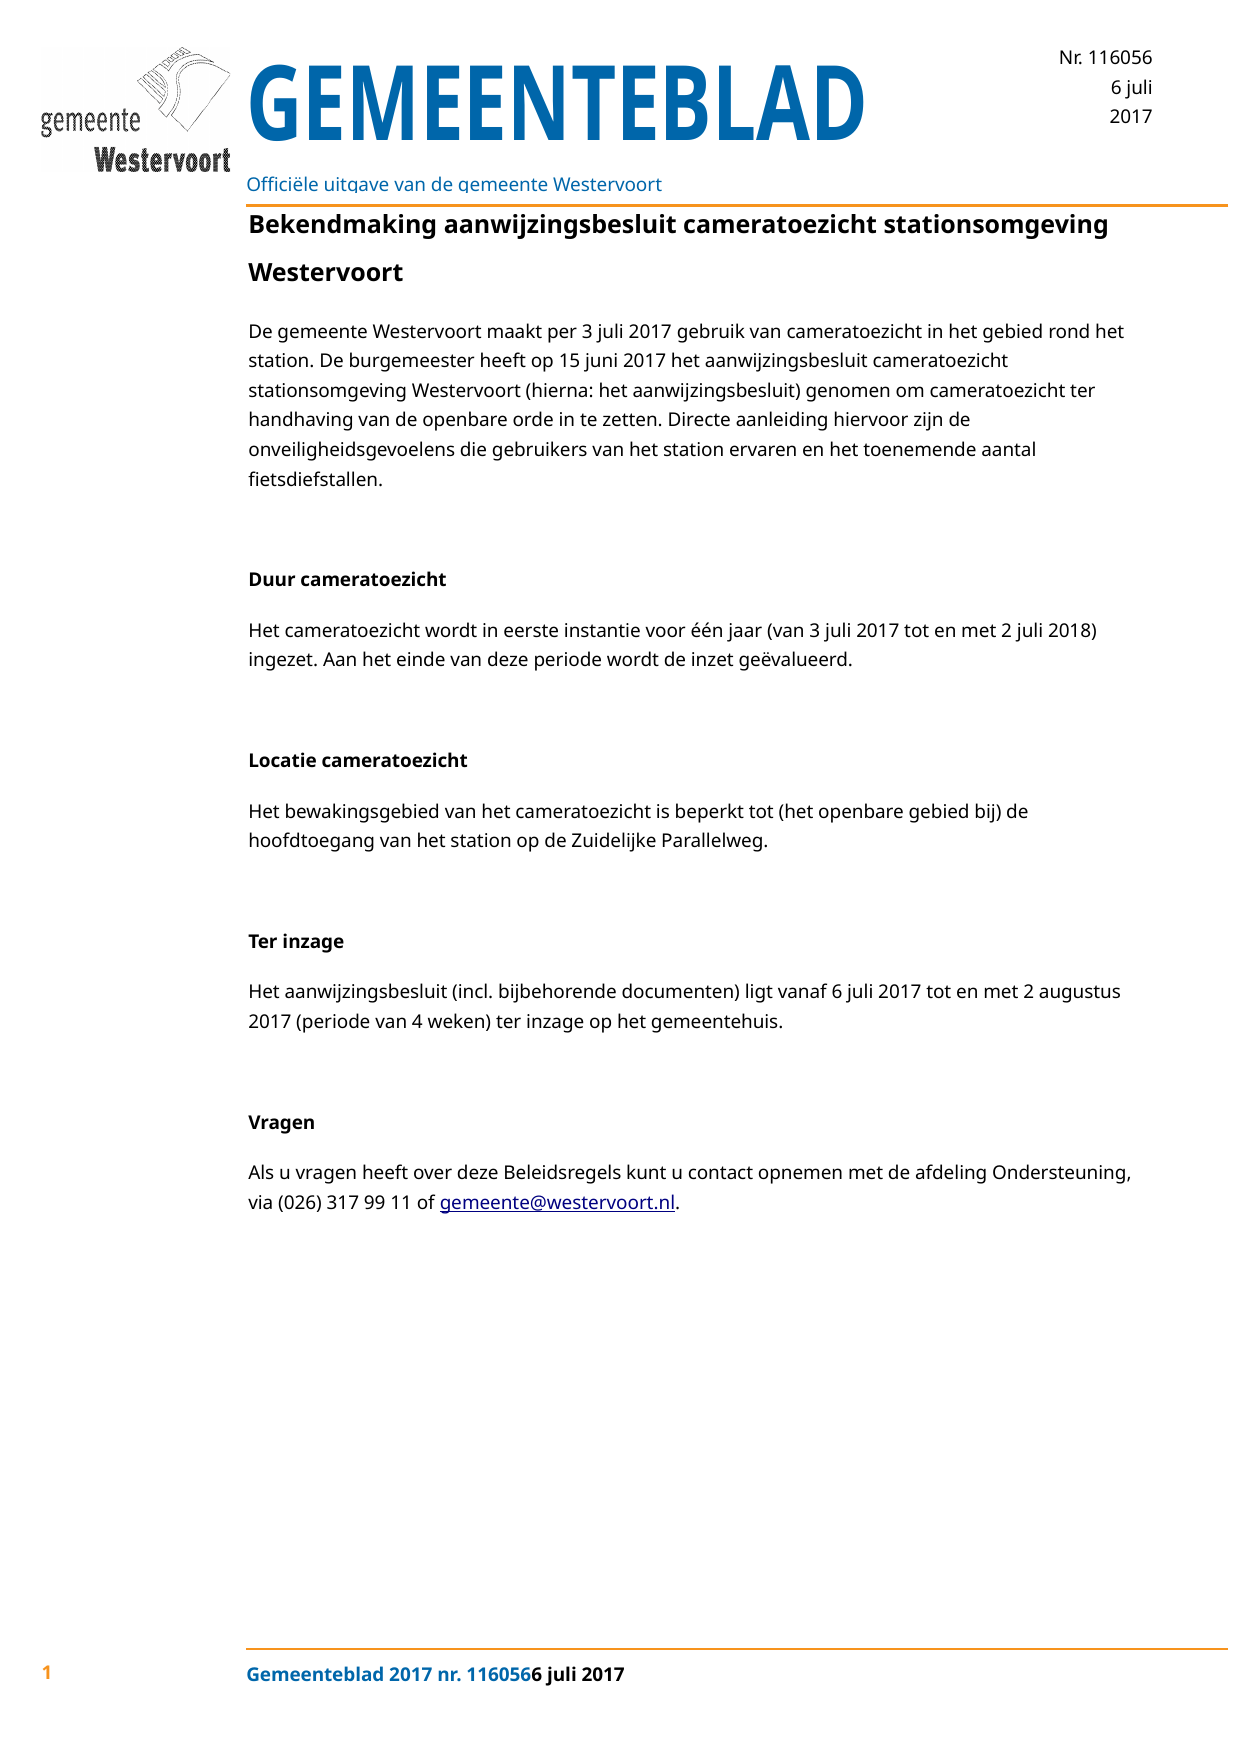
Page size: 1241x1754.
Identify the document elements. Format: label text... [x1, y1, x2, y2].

text Duur cameratoezicht [248, 567, 1152, 592]
text De gemeente Westervoort maakt per 3 juli 2017 gebruik van cameratoezicht in het gebied rond het station. De burgemeester heeft op 15 juni 2017 het aanwijzingsbesluit cameratoezicht stationsomgeving Westervoort (hierna: het aanwijzingsbesluit) genomen om cameratoezicht ter handhaving van de openbare orde in te zetten. Directe aanleiding hiervoor zijn de onveiligheidsgevoelens die gebruikers van het station ervaren en het toenemende aantal fietsdiefstallen. [248, 318, 1152, 492]
text Vragen [248, 1109, 1152, 1135]
text Ter inzage [248, 928, 1152, 954]
text Het aanwijzingsbesluit (incl. bijbehorende documenten) ligt vanaf 6 juli 2017 tot en met 2 augustus 2017 (periode van 4 weken) ter inzage op het gemeentehuis. [248, 979, 1152, 1034]
text Het cameratoezicht wordt in eerste instantie voor één jaar (van 3 juli 2017 tot en met 2 juli 2018) ingezet. Aan het einde van deze periode wordt de inzet geëvalueerd. [248, 617, 1152, 672]
text Bekendmaking aanwijzingsbesluit cameratoezicht stationsomgeving Westervoort [248, 207, 1152, 288]
picture [41, 47, 231, 172]
text Het bewakingsgebied van het cameratoezicht is beperkt tot (het openbare gebied bij) de hoofdtoegang van het station op de Zuidelijke Parallelweg. [248, 798, 1152, 853]
text Locatie cameratoezicht [248, 747, 1152, 773]
text Als u vragen heeft over deze Beleidsregels kunt u contact opnemen met de afdeling Ondersteuning, via (026) 317 99 11 of gemeente@westervoort.nl. [248, 1159, 1152, 1215]
